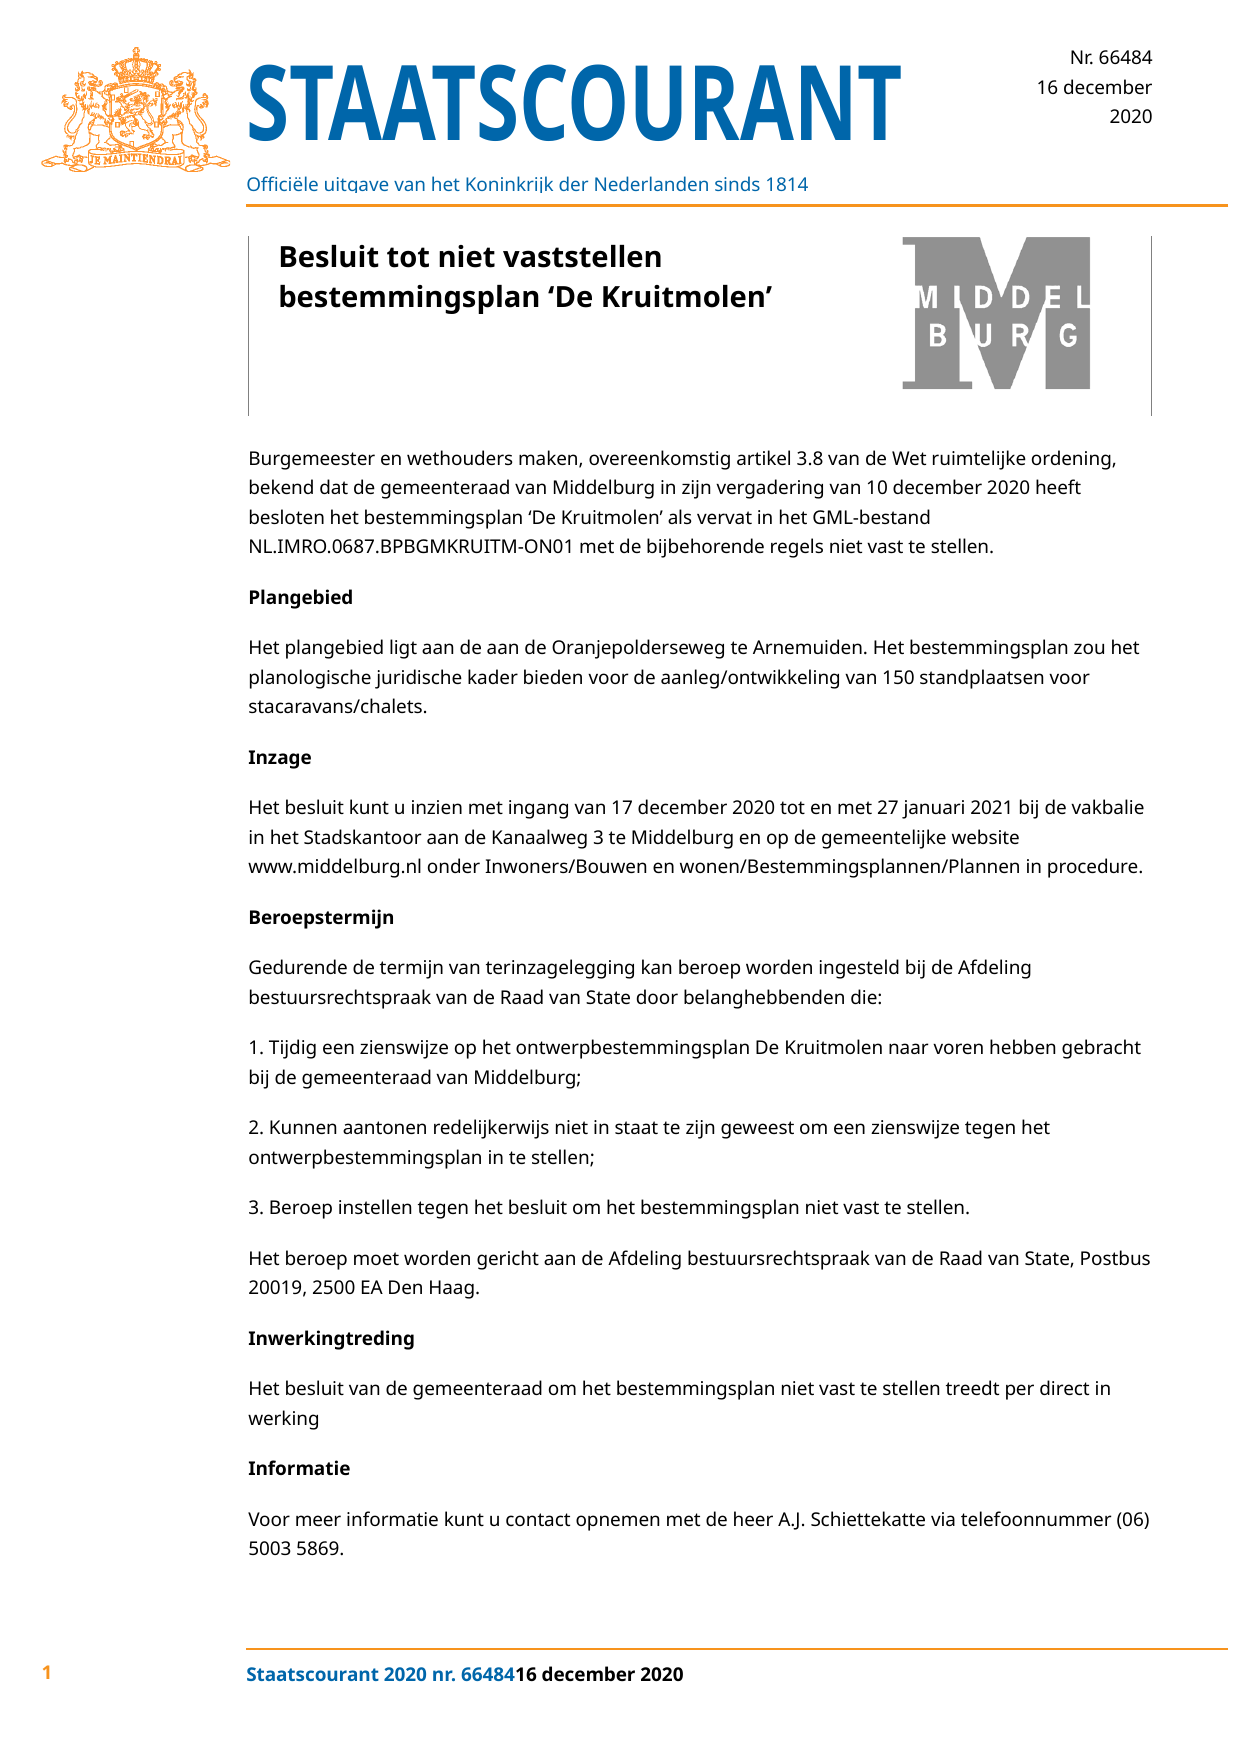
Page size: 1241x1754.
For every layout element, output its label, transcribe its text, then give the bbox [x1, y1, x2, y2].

text 2. Kunnen aantonen redelijkerwijs niet in staat te zijn geweest om een zienswijze tegen het ontwerpbestemmingsplan in te stellen; [248, 1114, 1152, 1170]
text Het besluit van de gemeenteraad om het bestemmingsplan niet vast te stellen treedt per direct in werking [248, 1375, 1152, 1431]
picture [41, 47, 231, 172]
table_header Besluit tot niet vaststellen bestemmingsplan ‘De Kruitmolen’ [249, 236, 850, 416]
text Het beroep moet worden gericht aan de Afdeling bestuursrechtspraak van de Raad van State, Postbus 20019, 2500 EA Den Haag. [248, 1245, 1152, 1300]
text Plangebied [248, 584, 1152, 610]
text Het plangebied ligt aan de aan de Oranjepolderseweg te Arnemuiden. Het bestemmingsplan zou het planologische juridische kader bieden voor de aanleg/ontwikkeling van 150 standplaatsen voor stacaravans/chalets. [248, 634, 1152, 719]
text Gedurende de termijn van terinzagelegging kan beroep worden ingesteld bij de Afdeling bestuursrechtspraak van de Raad van State door belanghebbenden die: [248, 954, 1152, 1010]
text Inzage [248, 744, 1152, 770]
text Informatie [248, 1455, 1152, 1481]
text 3. Beroep instellen tegen het besluit om het bestemmingsplan niet vast te stellen. [248, 1194, 1152, 1220]
table_header [850, 236, 1151, 416]
text Inwerkingtreding [248, 1325, 1152, 1351]
text Het besluit kunt u inzien met ingang van 17 december 2020 tot en met 27 januari 2021 bij de vakbalie in het Stadskantoor aan de Kanaalweg 3 te Middelburg en op de gemeentelijke website www.middelburg.nl onder Inwoners/Bouwen en wonen/Bestemmingsplannen/Plannen in procedure. [248, 794, 1152, 879]
text Burgemeester en wethouders maken, overeenkomstig artikel 3.8 van de Wet ruimtelijke ordening, bekend dat de gemeenteraad van Middelburg in zijn vergadering van 10 december 2020 heeft besloten het bestemmingsplan ‘De Kruitmolen’ als vervat in het GML-bestand NL.IMRO.0687.BPBGMKRUITM-ON01 met de bijbehorende regels niet vast te stellen. [248, 445, 1152, 559]
text 1. Tijdig een zienswijze op het ontwerpbestemmingsplan De Kruitmolen naar voren hebben gebracht bij de gemeenteraad van Middelburg; [248, 1034, 1152, 1090]
text Voor meer informatie kunt u contact opnemen met de heer A.J. Schiettekatte via telefoonnummer (06) 5003 5869. [248, 1506, 1152, 1561]
text Beroepstermijn [248, 904, 1152, 930]
picture [882, 236, 1119, 390]
